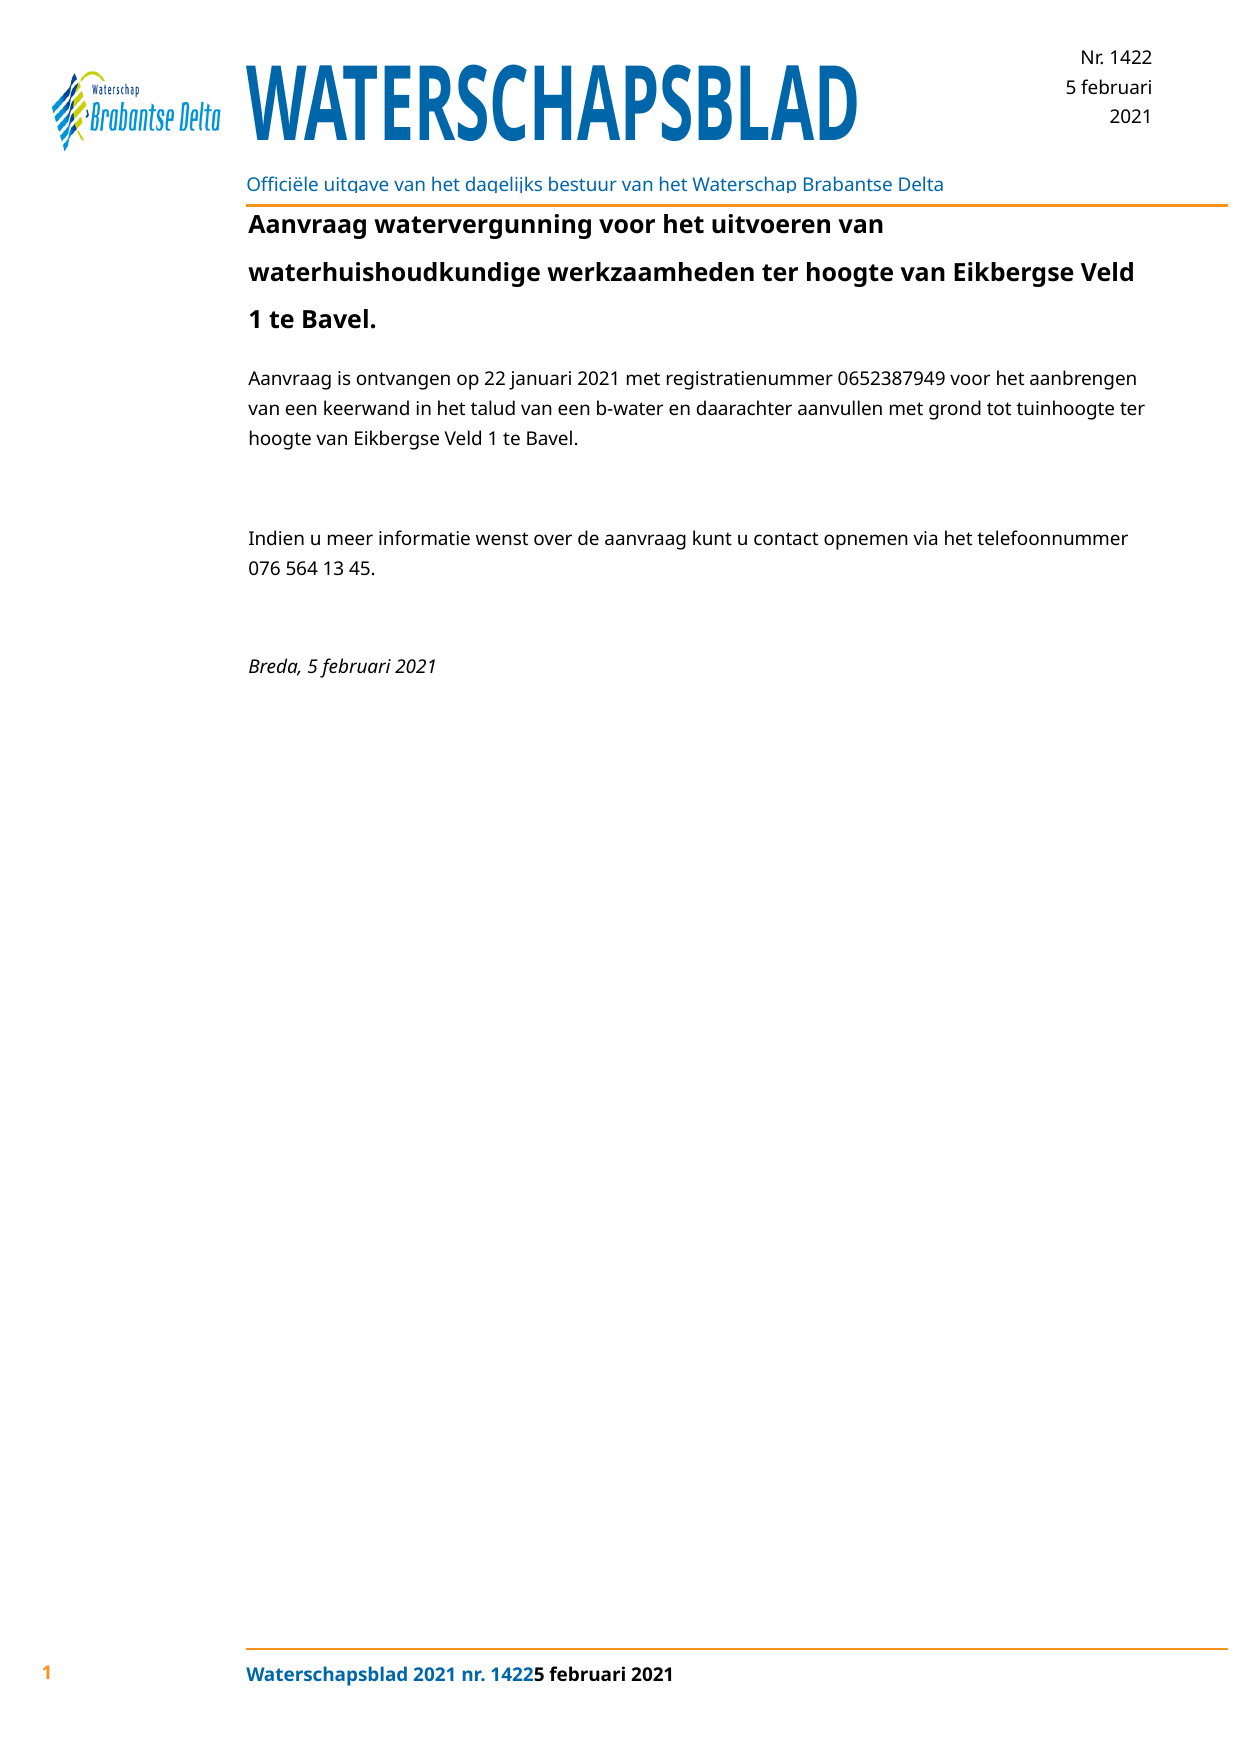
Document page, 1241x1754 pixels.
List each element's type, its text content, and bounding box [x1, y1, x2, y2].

text Breda, 5 februari 2021 [248, 653, 1152, 679]
text Aanvraag is ontvangen op 22 januari 2021 met registratienummer 0652387949 voor het aanbrengen van een keerwand in het talud van een b-water en daarachter aanvullen met grond tot tuinhoogte ter hoogte van Eikbergse Veld 1 te Bavel. [248, 366, 1152, 450]
text Indien u meer informatie wenst over de aanvraag kunt u contact opnemen via het telefoonnummer 076 564 13 45. [248, 526, 1152, 581]
picture [41, 47, 231, 172]
text Aanvraag watervergunning voor het uitvoeren van waterhuishoudkundige werkzaamheden ter hoogte van Eikbergse Veld 1 te Bavel. [248, 207, 1152, 336]
